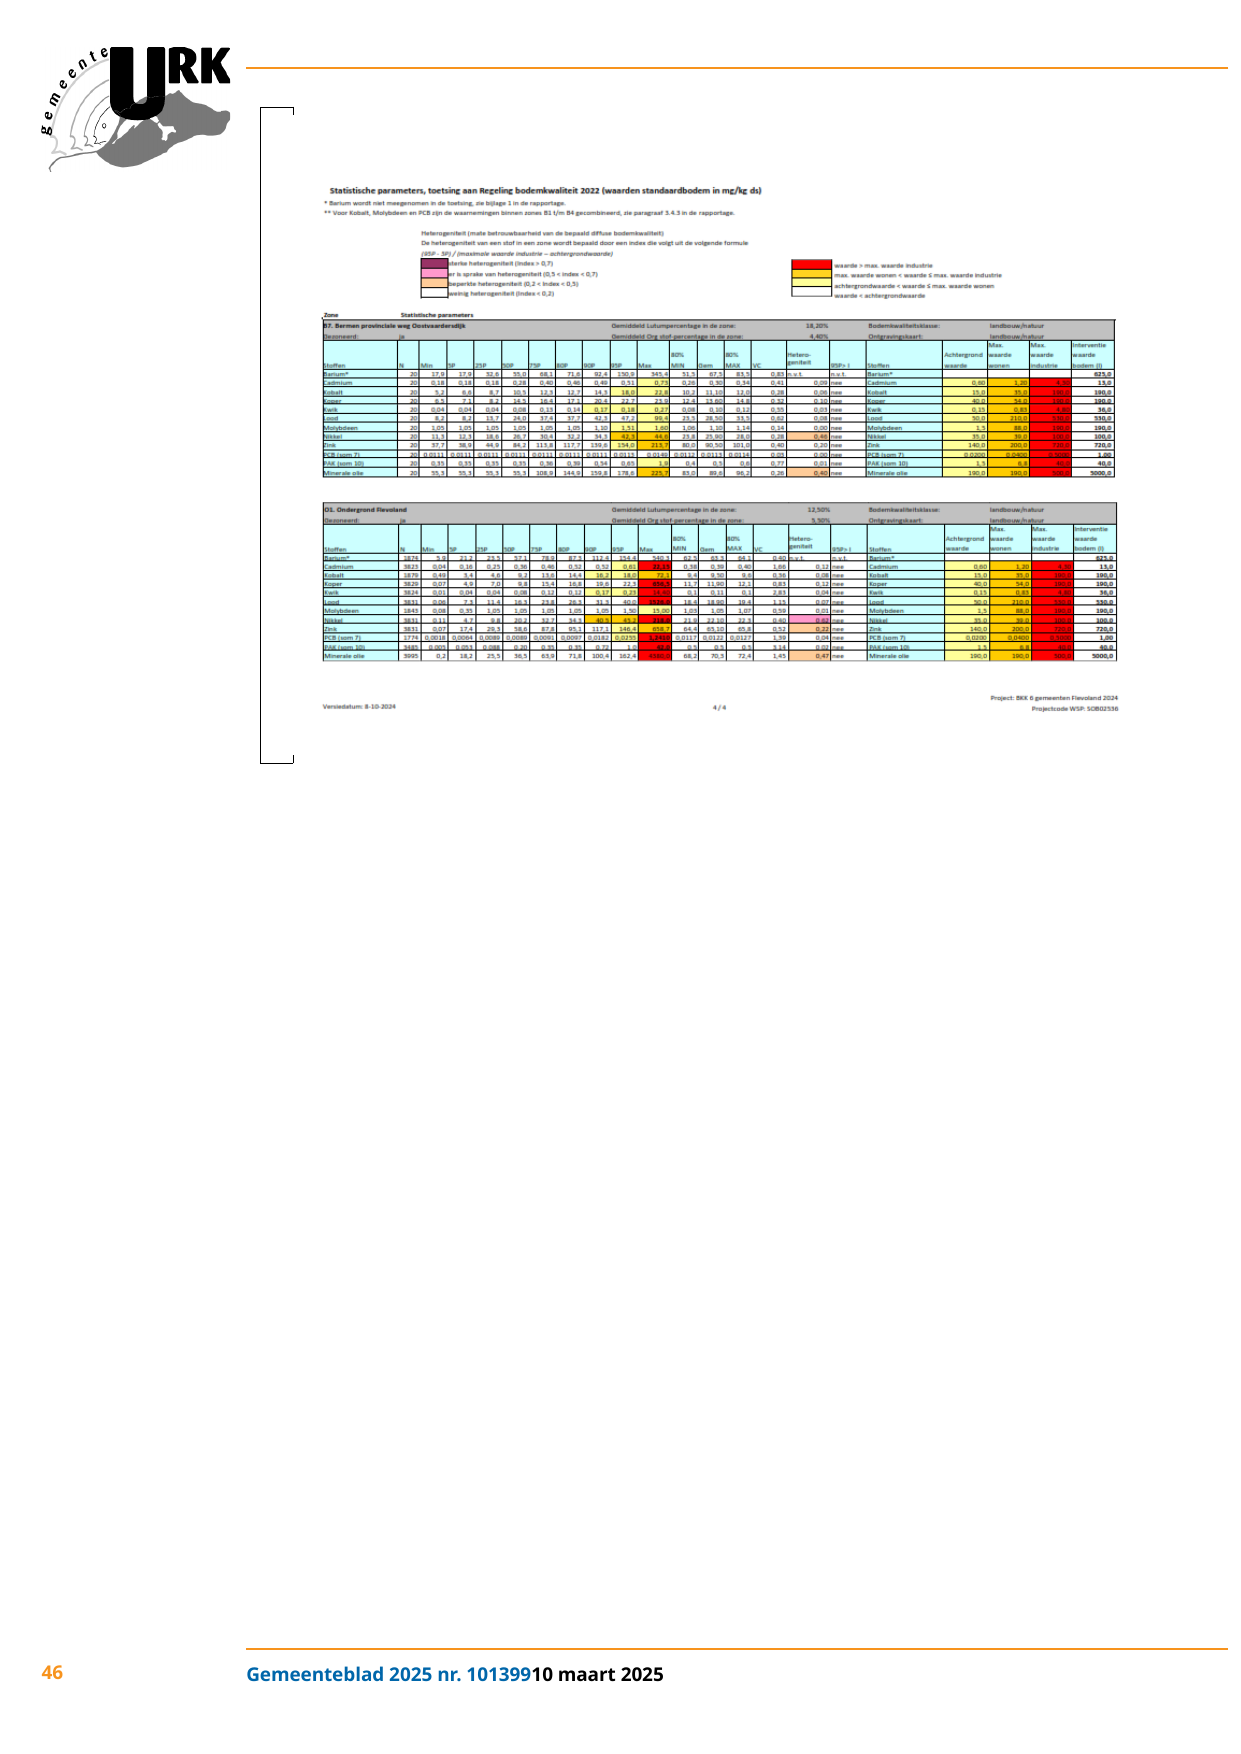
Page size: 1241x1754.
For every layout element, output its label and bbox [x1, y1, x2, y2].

picture [41, 47, 231, 172]
picture [268, 115, 1173, 755]
